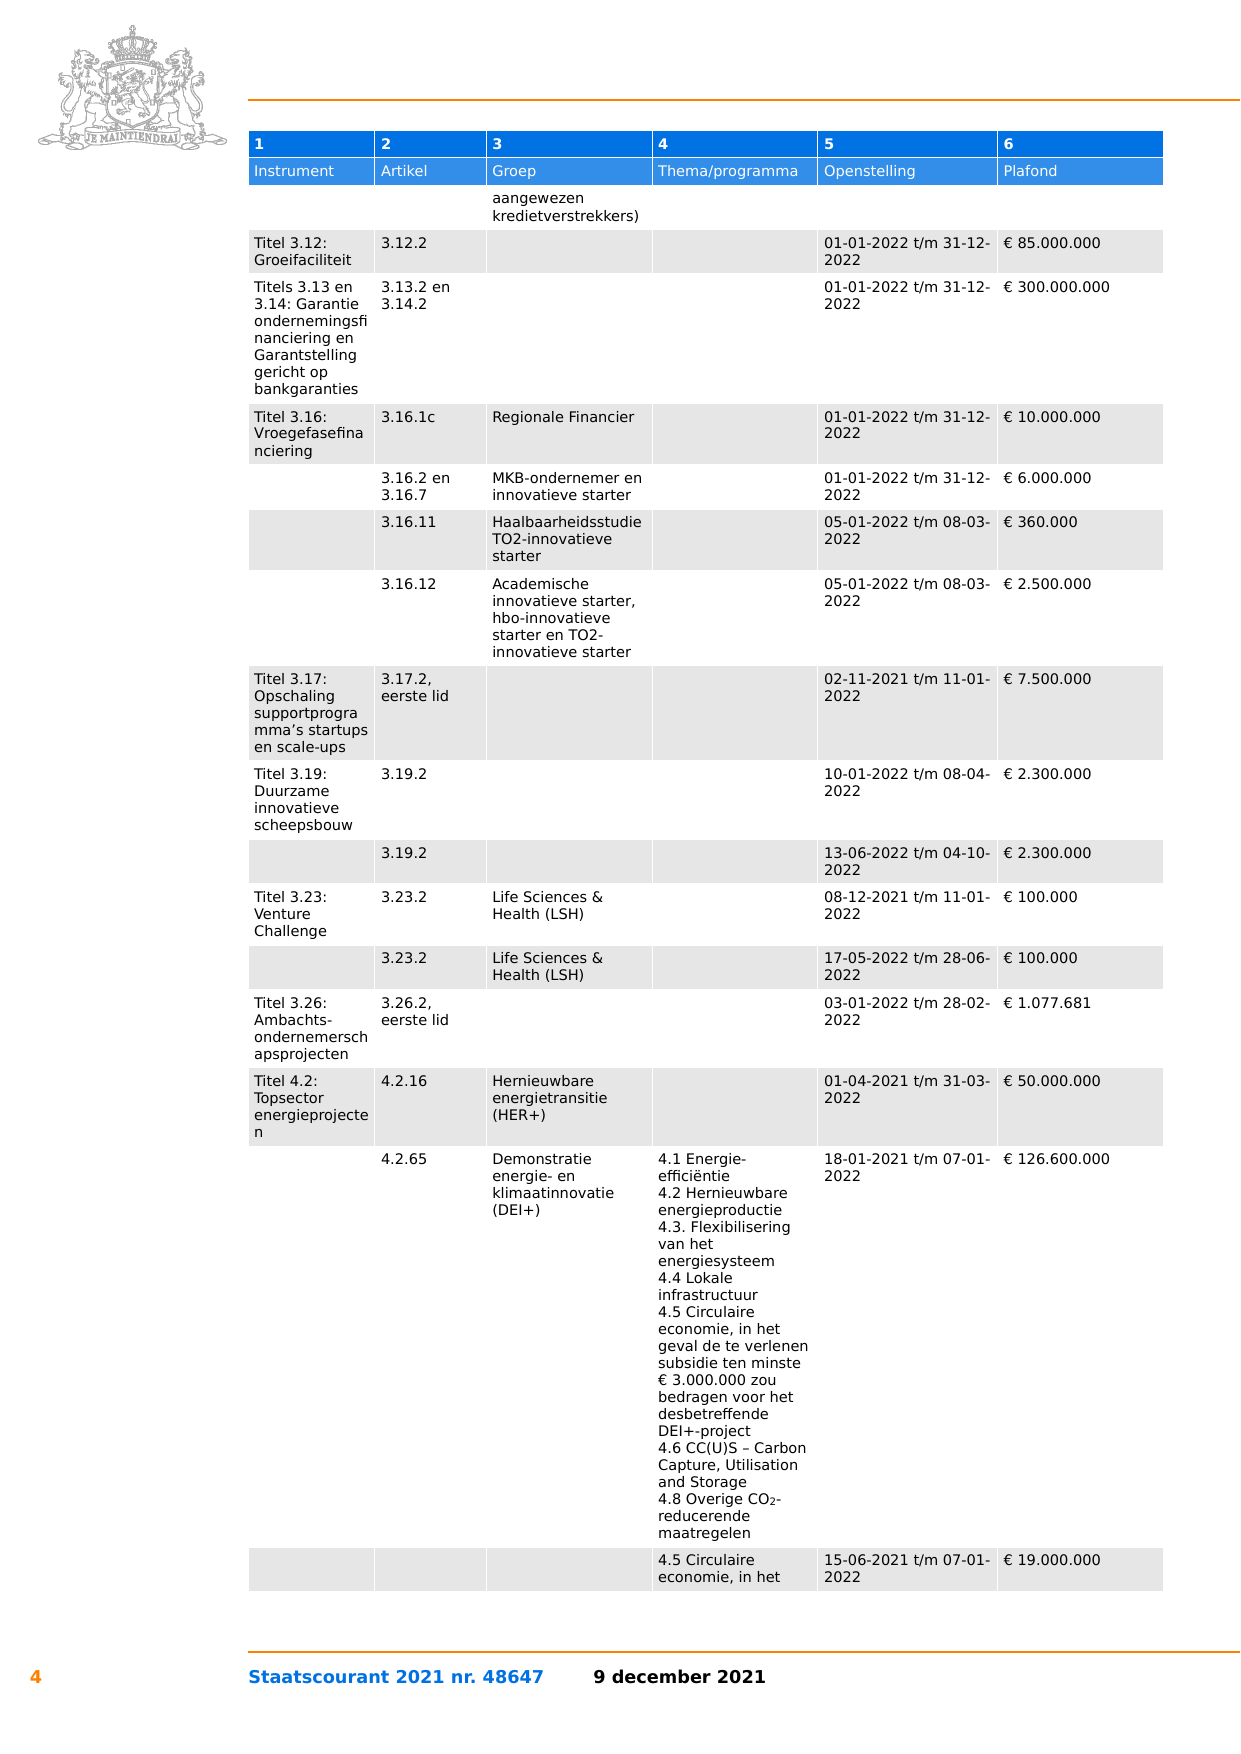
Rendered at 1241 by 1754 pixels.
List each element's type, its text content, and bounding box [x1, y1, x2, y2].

table_cell [653, 275, 817, 403]
table_cell 4.5 Circulaire economie, in het [653, 1548, 817, 1591]
table_cell [653, 1068, 817, 1146]
table_cell MKB-ondernemer en innovatieve starter [487, 465, 652, 508]
table_cell 3.16.1c [375, 404, 486, 464]
table_cell Life Sciences & Health (LSH) [487, 946, 652, 989]
table_cell [487, 840, 652, 883]
table_cell Titel 3.23: Venture Challenge [249, 884, 374, 944]
table_cell 3.16.11 [375, 510, 486, 570]
table_cell € 100.000 [998, 884, 1163, 944]
table_cell 3.16.2 en 3.16.7 [375, 465, 486, 508]
table_cell [653, 946, 817, 989]
table_cell [653, 666, 817, 760]
table_cell 01-01-2022 t/m 31-12-2022 [818, 404, 997, 464]
table_cell 4.2.16 [375, 1068, 486, 1146]
table_header 1 [249, 131, 374, 157]
table_cell 01-01-2022 t/m 31-12-2022 [818, 230, 997, 273]
table_cell € 10.000.000 [998, 404, 1163, 464]
table_cell € 2.500.000 [998, 571, 1163, 665]
table_cell Artikel [375, 158, 486, 185]
table_cell Titel 3.12: Groeifaciliteit [249, 230, 374, 273]
table_cell [249, 840, 374, 883]
table_cell € 100.000 [998, 946, 1163, 989]
table_cell Groep [487, 158, 652, 185]
table_cell 01-01-2022 t/m 31-12-2022 [818, 275, 997, 403]
table_cell € 85.000.000 [998, 230, 1163, 273]
table_cell [653, 884, 817, 944]
table_cell Titel 3.19: Duurzame innovatieve scheepsbouw [249, 761, 374, 839]
table_cell 3.13.2 en 3.14.2 [375, 275, 486, 403]
picture [38, 25, 227, 150]
table_cell 15-06-2021 t/m 07-01-2022 [818, 1548, 997, 1591]
table_cell Titel 3.16: Vroegefasefinanciering [249, 404, 374, 464]
table_cell [487, 230, 652, 273]
table_cell Hernieuwbare energietransitie (HER+) [487, 1068, 652, 1146]
table_header 3 [487, 131, 652, 157]
table_cell [653, 186, 817, 229]
table_cell € 19.000.000 [998, 1548, 1163, 1591]
table_cell Thema/programma [653, 158, 817, 185]
table_cell [653, 230, 817, 273]
table_cell [653, 510, 817, 570]
table_cell [998, 186, 1163, 229]
table_cell 13-06-2022 t/m 04-10-2022 [818, 840, 997, 883]
table_cell [653, 840, 817, 883]
table_cell [487, 990, 652, 1067]
table_cell [249, 571, 374, 665]
table_cell [249, 510, 374, 570]
table_cell Titels 3.13 en 3.14: Garantie ondernemingsfinanciering en Garantstelling gericht op bankgaranties [249, 275, 374, 403]
table_cell 10-01-2022 t/m 08-04-2022 [818, 761, 997, 839]
table_cell 3.23.2 [375, 946, 486, 989]
table_cell [653, 404, 817, 464]
table_cell € 2.300.000 [998, 840, 1163, 883]
table_cell 03-01-2022 t/m 28-02-2022 [818, 990, 997, 1067]
table_cell [249, 1548, 374, 1591]
table_cell 02-11-2021 t/m 11-01-2022 [818, 666, 997, 760]
table_cell 3.17.2, eerste lid [375, 666, 486, 760]
table_cell [818, 186, 997, 229]
table_cell aangewezen kredietverstrekkers) [487, 186, 652, 229]
table_cell Life Sciences & Health (LSH) [487, 884, 652, 944]
table_cell 17-05-2022 t/m 28-06-2022 [818, 946, 997, 989]
table_cell Titel 3.26: Ambachts-ondernemerschapsprojecten [249, 990, 374, 1067]
table_cell [375, 1548, 486, 1591]
table_cell 3.23.2 [375, 884, 486, 944]
table_cell € 6.000.000 [998, 465, 1163, 508]
table_cell Regionale Financier [487, 404, 652, 464]
table_cell Plafond [998, 158, 1163, 185]
table_cell 3.26.2, eerste lid [375, 990, 486, 1067]
table_cell Titel 4.2: Topsector energieprojecten [249, 1068, 374, 1146]
table_cell 3.19.2 [375, 761, 486, 839]
table_cell [375, 186, 486, 229]
table_cell Openstelling [818, 158, 997, 185]
table_cell 18-01-2021 t/m 07-01-2022 [818, 1147, 997, 1546]
table_cell 3.12.2 [375, 230, 486, 273]
table_cell 3.19.2 [375, 840, 486, 883]
table_cell [653, 465, 817, 508]
table_cell Titel 3.17: Opschaling supportprogramma’s startups en scale-ups [249, 666, 374, 760]
table_cell [249, 186, 374, 229]
table_cell € 300.000.000 [998, 275, 1163, 403]
table_cell 3.16.12 [375, 571, 486, 665]
table_cell 4.2.65 [375, 1147, 486, 1546]
table_cell [249, 946, 374, 989]
table_header 2 [375, 131, 486, 157]
table_cell [249, 465, 374, 508]
table_cell Academische innovatieve starter, hbo-innovatieve starter en TO2-innovatieve starter [487, 571, 652, 665]
table_cell Instrument [249, 158, 374, 185]
table_cell 01-04-2021 t/m 31-03-2022 [818, 1068, 997, 1146]
table_cell € 7.500.000 [998, 666, 1163, 760]
table_cell [249, 1147, 374, 1546]
table_cell 4.1 Energie-efficiëntie 4.2 Hernieuwbare energieproductie 4.3. Flexibilisering van het energiesysteem 4.4 Lokale infrastructuur 4.5 Circulaire economie, in het geval de te verlenen subsidie ten minste € 3.000.000 zou bedragen voor het desbetreffende DEI+-project 4.6 CC(U)S – Carbon Capture, Utilisation and Storage 4.8 Overige CO2-reducerende maatregelen [653, 1147, 817, 1546]
table_header 4 [653, 131, 817, 157]
table_cell € 50.000.000 [998, 1068, 1163, 1146]
table_cell € 1.077.681 [998, 990, 1163, 1067]
table_cell 05-01-2022 t/m 08-03-2022 [818, 571, 997, 665]
table_cell € 2.300.000 [998, 761, 1163, 839]
table_cell Demonstratie energie- en klimaatinnovatie (DEI+) [487, 1147, 652, 1546]
table_cell 01-01-2022 t/m 31-12-2022 [818, 465, 997, 508]
table_cell € 126.600.000 [998, 1147, 1163, 1546]
table_header 5 [818, 131, 997, 157]
table_cell [653, 761, 817, 839]
table_cell [487, 1548, 652, 1591]
table_cell [653, 990, 817, 1067]
table_cell 08-12-2021 t/m 11-01-2022 [818, 884, 997, 944]
table_cell [487, 761, 652, 839]
table_header 6 [998, 131, 1163, 157]
table_cell [487, 666, 652, 760]
table_cell € 360.000 [998, 510, 1163, 570]
table_cell Haalbaarheidsstudie TO2-innovatieve starter [487, 510, 652, 570]
table_cell 05-01-2022 t/m 08-03-2022 [818, 510, 997, 570]
table_cell [487, 275, 652, 403]
table_cell [653, 571, 817, 665]
